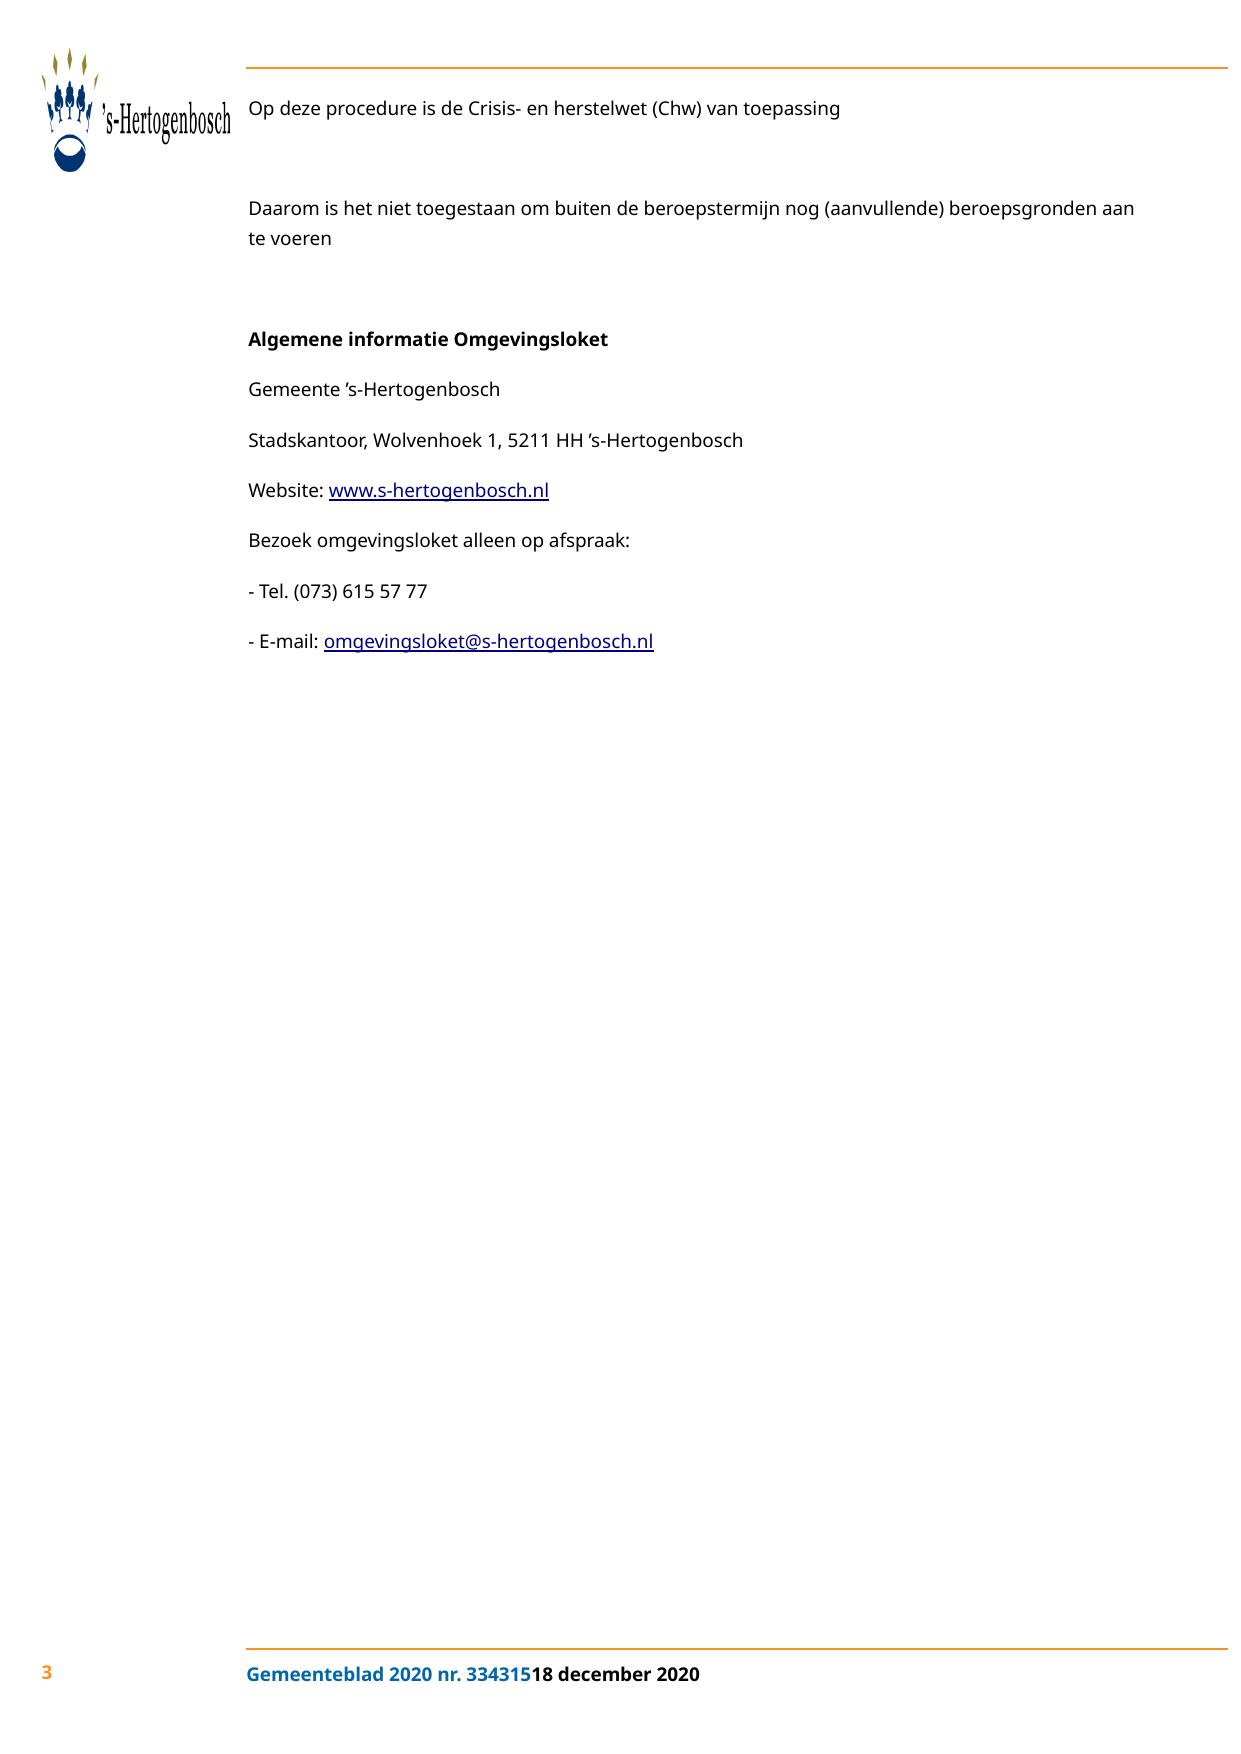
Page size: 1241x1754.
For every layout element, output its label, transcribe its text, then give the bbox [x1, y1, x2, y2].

text Bezoek omgevingsloket alleen op afspraak: [248, 528, 1152, 553]
text - Tel. (073) 615 57 77 [248, 578, 1152, 604]
text Stadskantoor, Wolvenhoek 1, 5211 HH ’s-Hertogenbosch [248, 427, 1152, 453]
text - E-mail: omgevingsloket@s-hertogenbosch.nl [248, 628, 1152, 654]
text Daarom is het niet toegestaan om buiten de beroepstermijn nog (aanvullende) beroepsgronden aan te voeren [248, 196, 1152, 251]
text Gemeente ’s-Hertogenbosch [248, 376, 1152, 402]
text Website: www.s-hertogenbosch.nl [248, 477, 1152, 503]
text Op deze procedure is de Crisis- en herstelwet (Chw) van toepassing [248, 95, 1152, 121]
picture [41, 47, 231, 172]
text Algemene informatie Omgevingsloket [248, 326, 1152, 352]
